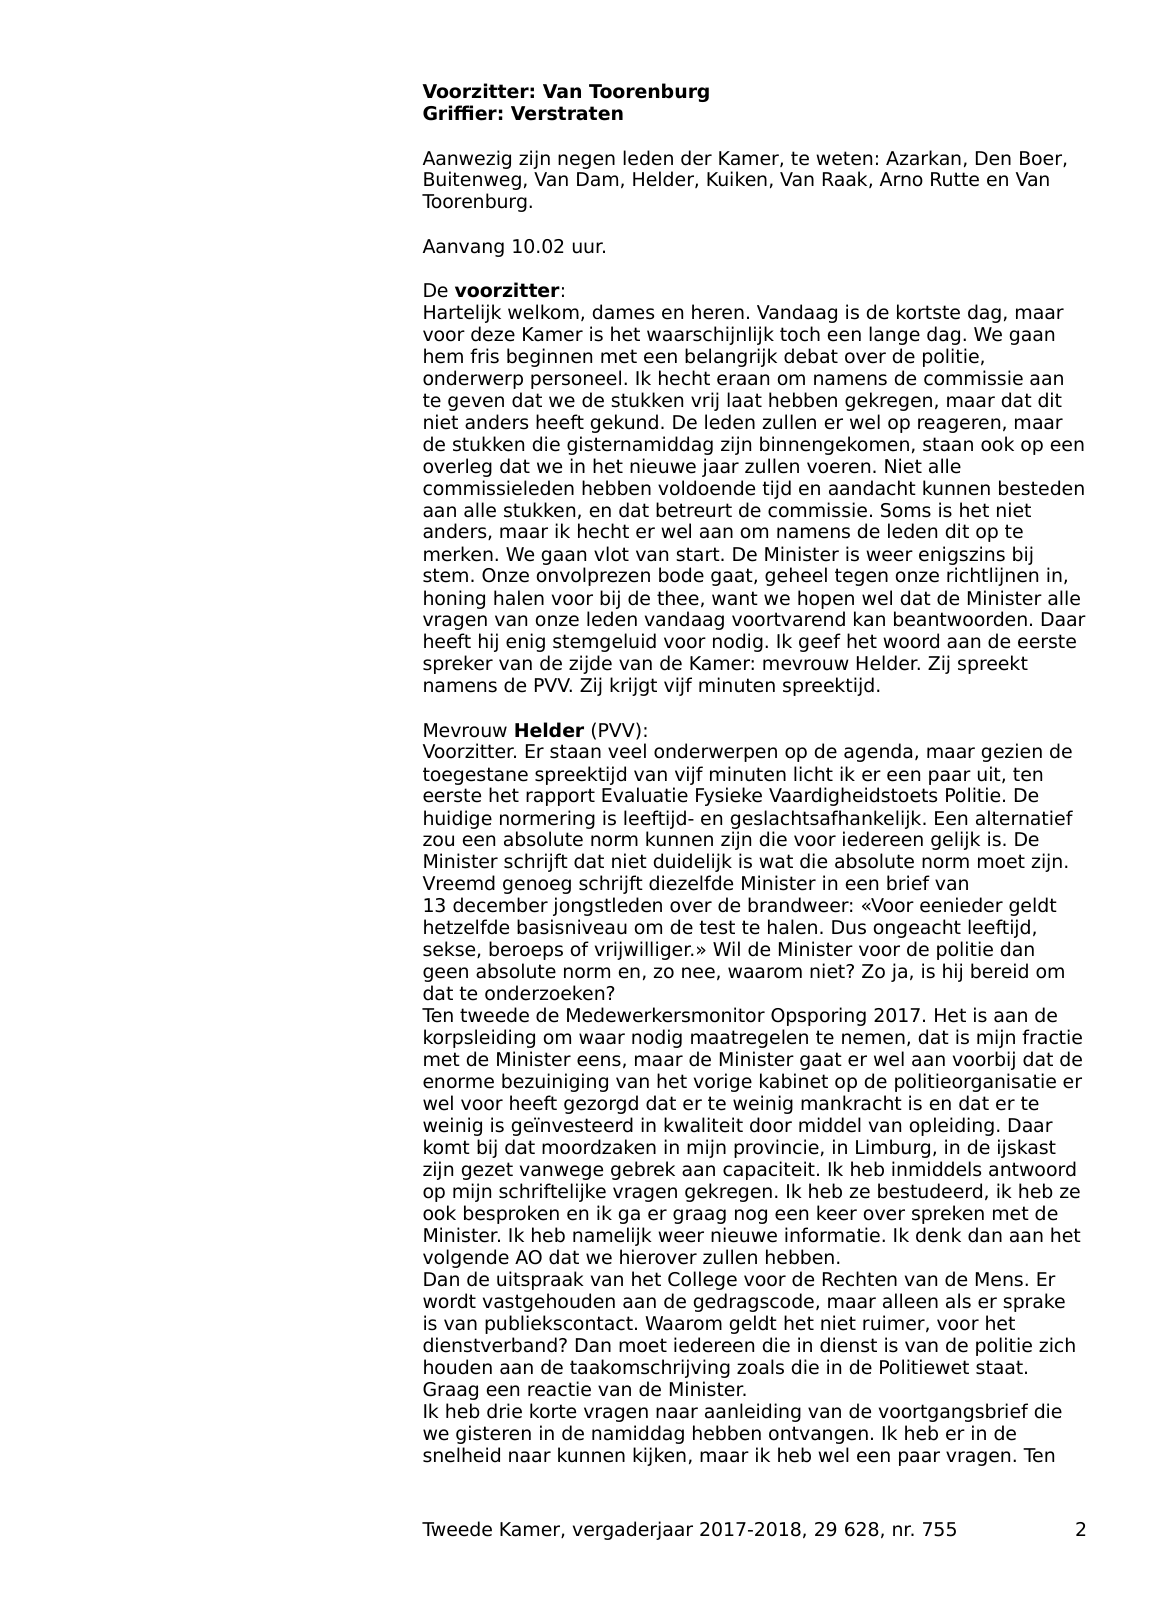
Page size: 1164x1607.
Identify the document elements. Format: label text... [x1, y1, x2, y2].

text Mevrouw Helder (PVV): [422, 719, 1087, 741]
text Ten tweede de Medewerkersmonitor Opsporing 2017. Het is aan de korpsleiding om waar nodig maatregelen te nemen, dat is mijn fractie met de Minister eens, maar de Minister gaat er wel aan voorbij dat de enorme bezuiniging van het vorige kabinet op de politieorganisatie er wel voor heeft gezorgd dat er te weinig mankracht is en dat er te weinig is geïnvesteerd in kwaliteit door middel van opleiding. Daar komt bij dat moordzaken in mijn provincie, in Limburg, in de ijskast zijn gezet vanwege gebrek aan capaciteit. Ik heb inmiddels antwoord op mijn schriftelijke vragen gekregen. Ik heb ze bestudeerd, ik heb ze ook besproken en ik ga er graag nog een keer over spreken met de Minister. Ik heb namelijk weer nieuwe informatie. Ik denk dan aan het volgende AO dat we hierover zullen hebben. [422, 1005, 1087, 1269]
text Hartelijk welkom, dames en heren. Vandaag is de kortste dag, maar voor deze Kamer is het waarschijnlijk toch een lange dag. We gaan hem fris beginnen met een belangrijk debat over de politie, onderwerp personeel. Ik hecht eraan om namens de commissie aan te geven dat we de stukken vrij laat hebben gekregen, maar dat dit niet anders heeft gekund. De leden zullen er wel op reageren, maar de stukken die gisternamiddag zijn binnengekomen, staan ook op een overleg dat we in het nieuwe jaar zullen voeren. Niet alle commissieleden hebben voldoende tijd en aandacht kunnen besteden aan alle stukken, en dat betreurt de commissie. Soms is het niet anders, maar ik hecht er wel aan om namens de leden dit op te merken. We gaan vlot van start. De Minister is weer enigszins bij stem. Onze onvolprezen bode gaat, geheel tegen onze richtlijnen in, honing halen voor bij de thee, want we hopen wel dat de Minister alle vragen van onze leden vandaag voortvarend kan beantwoorden. Daar heeft hij enig stemgeluid voor nodig. Ik geef het woord aan de eerste spreker van de zijde van de Kamer: mevrouw Helder. Zij spreekt namens de PVV. Zij krijgt vijf minuten spreektijd. [422, 302, 1087, 697]
text Aanvang 10.02 uur. [422, 236, 1087, 257]
text Ik heb drie korte vragen naar aanleiding van de voortgangsbrief die we gisteren in de namiddag hebben ontvangen. Ik heb er in de snelheid naar kunnen kijken, maar ik heb wel een paar vragen. Ten [422, 1401, 1087, 1467]
text Voorzitter: Van Toorenburg [422, 81, 1087, 103]
text Dan de uitspraak van het College voor de Rechten van de Mens. Er wordt vastgehouden aan de gedragscode, maar alleen als er sprake is van publiekscontact. Waarom geldt het niet ruimer, voor het dienstverband? Dan moet iedereen die in dienst is van de politie zich houden aan de taakomschrijving zoals die in de Politiewet staat. Graag een reactie van de Minister. [422, 1269, 1087, 1401]
text Voorzitter. Er staan veel onderwerpen op de agenda, maar gezien de toegestane spreektijd van vijf minuten licht ik er een paar uit, ten eerste het rapport Evaluatie Fysieke Vaardigheidstoets Politie. De huidige normering is leeftijd- en geslachtsafhankelijk. Een alternatief zou een absolute norm kunnen zijn die voor iedereen gelijk is. De Minister schrijft dat niet duidelijk is wat die absolute norm moet zijn. Vreemd genoeg schrijft diezelfde Minister in een brief van 13 december jongstleden over de brandweer: «Voor eenieder geldt hetzelfde basisniveau om de test te halen. Dus ongeacht leeftijd, sekse, beroeps of vrijwilliger.» Wil de Minister voor de politie dan geen absolute norm en, zo nee, waarom niet? Zo ja, is hij bereid om dat te onderzoeken? [422, 741, 1087, 1005]
text De voorzitter: [422, 280, 1087, 302]
text Griffier: Verstraten [422, 103, 1087, 125]
text Aanwezig zijn negen leden der Kamer, te weten: Azarkan, Den Boer, Buitenweg, Van Dam, Helder, Kuiken, Van Raak, Arno Rutte en Van Toorenburg. [422, 147, 1087, 213]
